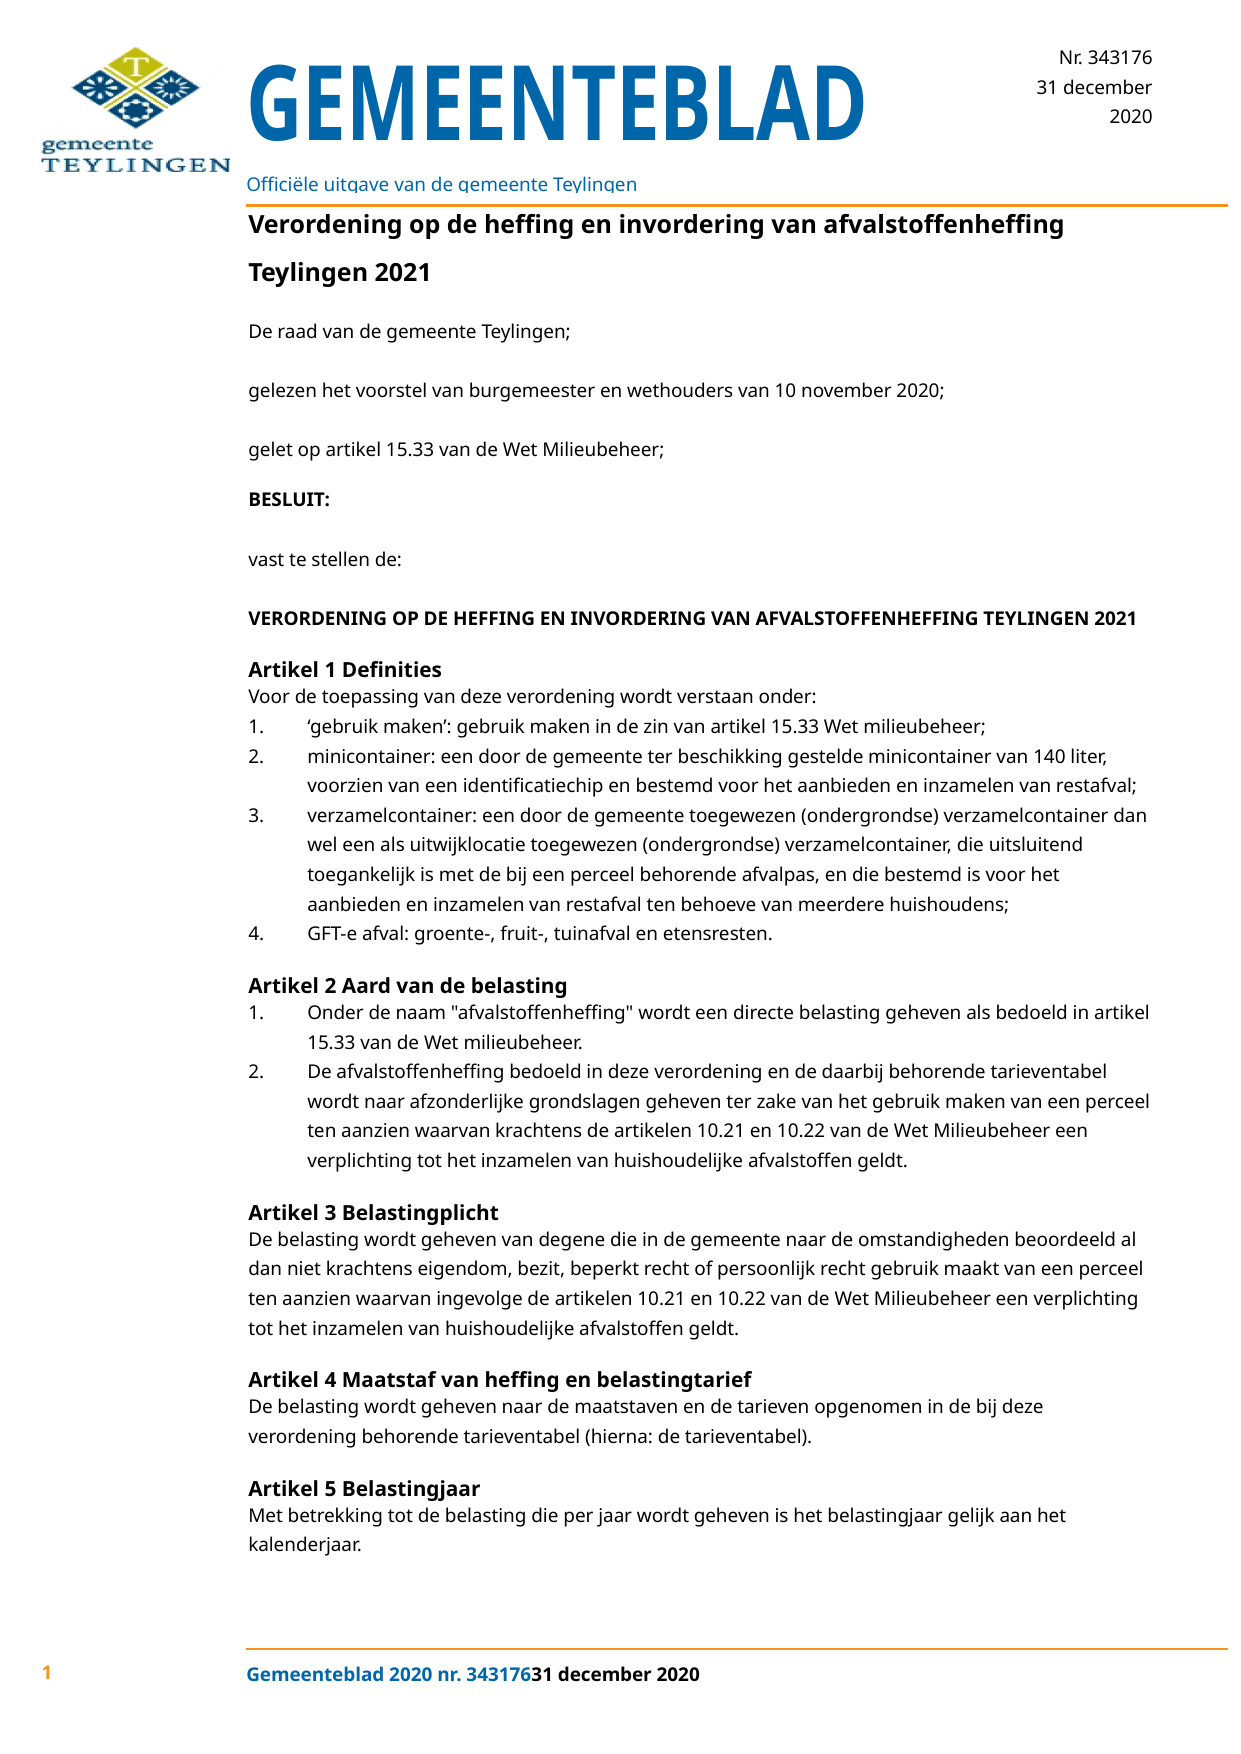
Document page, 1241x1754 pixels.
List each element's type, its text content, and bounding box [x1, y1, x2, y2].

text De belasting wordt geheven naar de maatstaven en de tarieven opgenomen in de bij deze verordening behorende tarieventabel (hierna: de tarieventabel). [248, 1394, 1152, 1449]
text Artikel 5 Belastingjaar [248, 1474, 1152, 1502]
text Verordening op de heffing en invordering van afvalstoffenheffing Teylingen 2021 [248, 207, 1152, 288]
text vast te stellen de: [248, 546, 1152, 571]
picture [41, 47, 231, 172]
list Onder de naam "afvalstoffenheffing" wordt een directe belasting geheven als bedoeld in artikel 15.33 van de Wet milieubeheer. [248, 999, 1152, 1054]
list De afvalstoffenheffing bedoeld in deze verordening en de daarbij behorende tarieventabel wordt naar afzonderlijke grondslagen geheven ter zake van het gebruik maken van een perceel ten aanzien waarvan krachtens de artikelen 10.21 en 10.22 van de Wet Milieubeheer een verplichting tot het inzamelen van huishoudelijke afvalstoffen geldt. [248, 1058, 1152, 1173]
text BESLUIT: [248, 487, 1152, 512]
text gelet op artikel 15.33 van de Wet Milieubeheer; [248, 436, 1152, 462]
text gelezen het voorstel van burgemeester en wethouders van 10 november 2020; [248, 377, 1152, 403]
text Artikel 4 Maatstaf van heffing en belastingtarief [248, 1365, 1152, 1394]
text Met betrekking tot de belasting die per jaar wordt geheven is het belastingjaar gelijk aan het kalenderjaar. [248, 1502, 1152, 1557]
list ‘gebruik maken’: gebruik maken in de zin van artikel 15.33 Wet milieubeheer; [248, 713, 1152, 739]
text Voor de toepassing van deze verordening wordt verstaan onder: [248, 684, 1152, 709]
list minicontainer: een door de gemeente ter beschikking gestelde minicontainer van 140 liter, voorzien van een identificatiechip en bestemd voor het aanbieden en inzamelen van restafval; [248, 743, 1152, 798]
text Artikel 3 Belastingplicht [248, 1198, 1152, 1226]
text De raad van de gemeente Teylingen; [248, 318, 1152, 344]
text Artikel 2 Aard van de belasting [248, 971, 1152, 999]
text Artikel 1 Definities [248, 655, 1152, 684]
list GFT-e afval: groente-, fruit-, tuinafval en etensresten. [248, 920, 1152, 946]
list verzamelcontainer: een door de gemeente toegewezen (ondergrondse) verzamelcontainer dan wel een als uitwijklocatie toegewezen (ondergrondse) verzamelcontainer, die uitsluitend toegankelijk is met de bij een perceel behorende afvalpas, en die bestemd is voor het aanbieden en inzamelen van restafval ten behoeve van meerdere huishoudens; [248, 802, 1152, 917]
text VERORDENING OP DE HEFFING EN INVORDERING VAN AFVALSTOFFENHEFFING TEYLINGEN 2021 [248, 605, 1152, 631]
text De belasting wordt geheven van degene die in de gemeente naar de omstandigheden beoordeeld al dan niet krachtens eigendom, bezit, beperkt recht of persoonlijk recht gebruik maakt van een perceel ten aanzien waarvan ingevolge de artikelen 10.21 en 10.22 van de Wet Milieubeheer een verplichting tot het inzamelen van huishoudelijke afvalstoffen geldt. [248, 1226, 1152, 1341]
